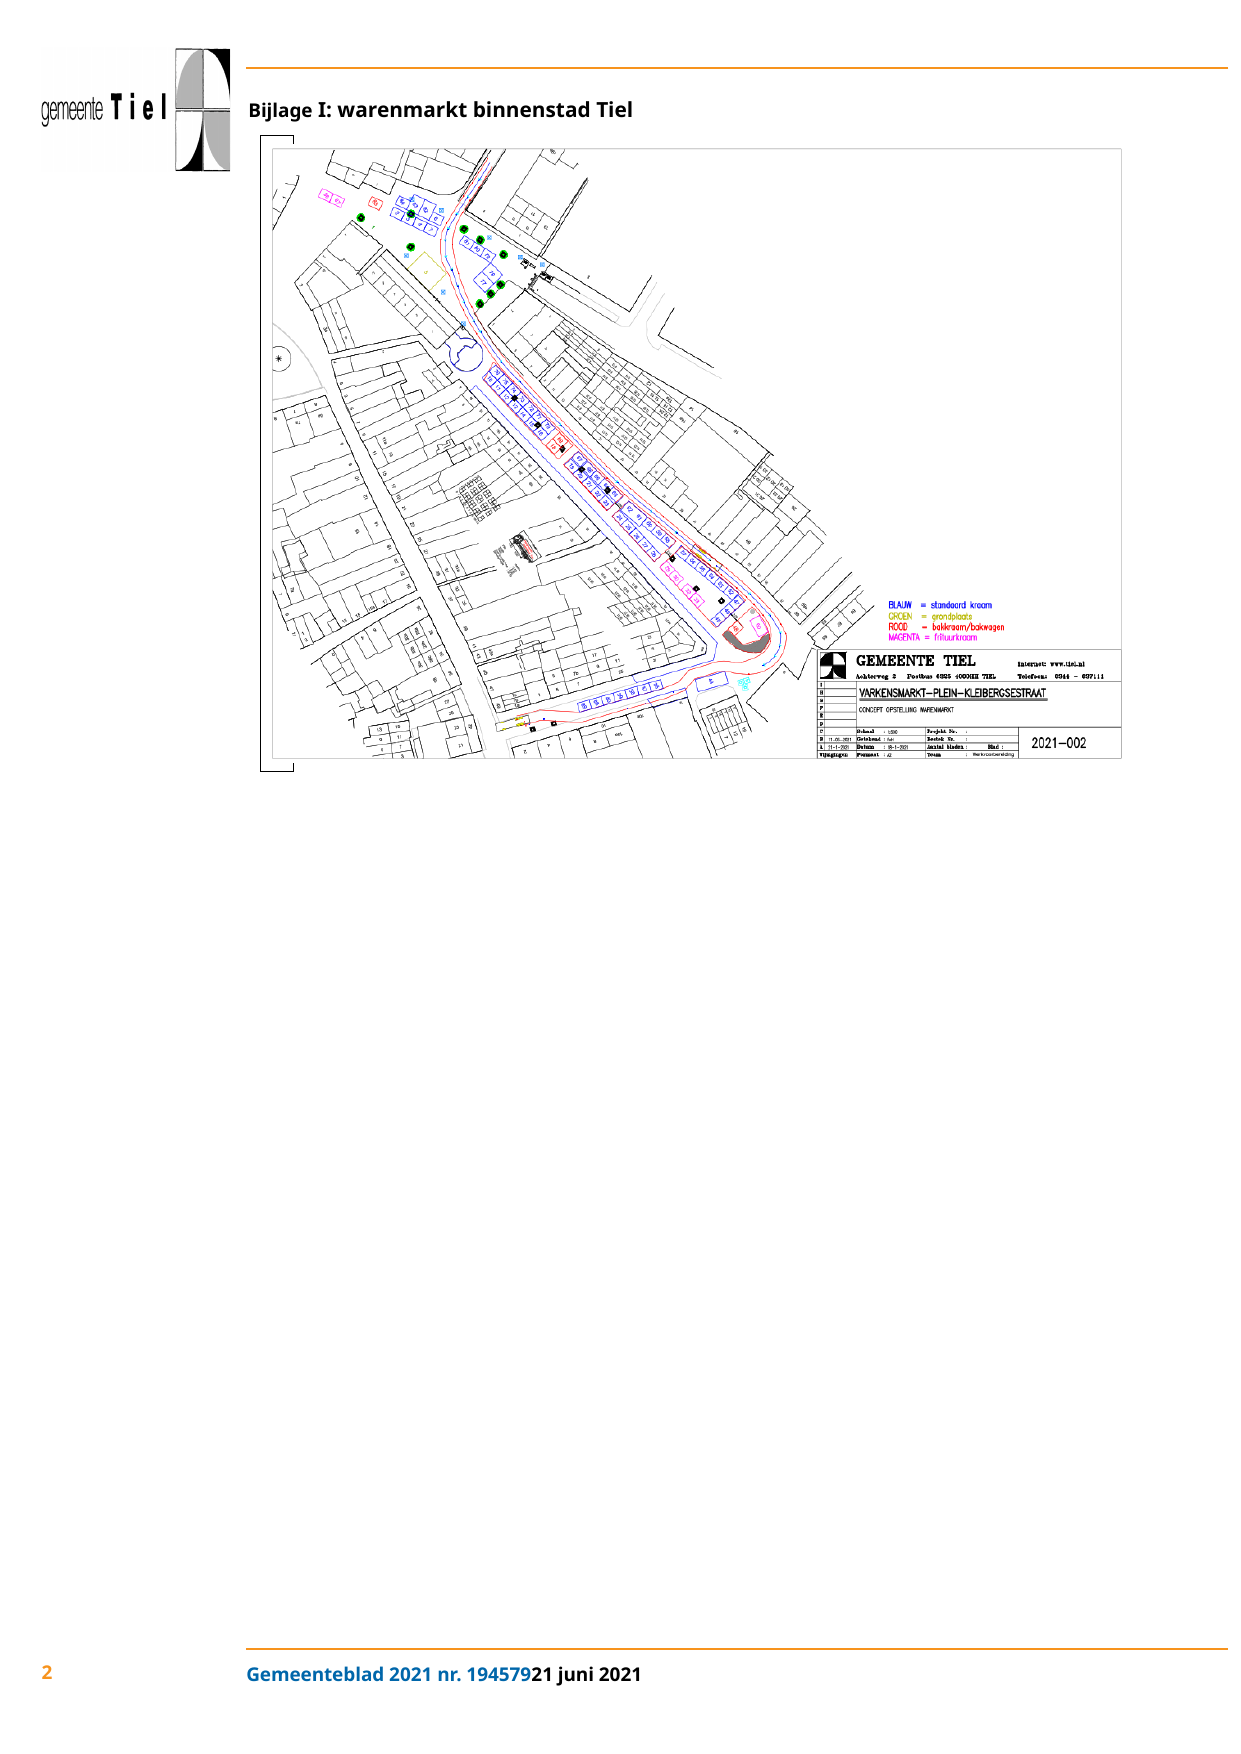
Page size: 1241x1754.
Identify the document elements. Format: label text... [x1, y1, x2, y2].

text Bijlage I: warenmarkt binnenstad Tiel [248, 95, 1152, 123]
picture [268, 144, 1125, 763]
picture [41, 47, 231, 172]
